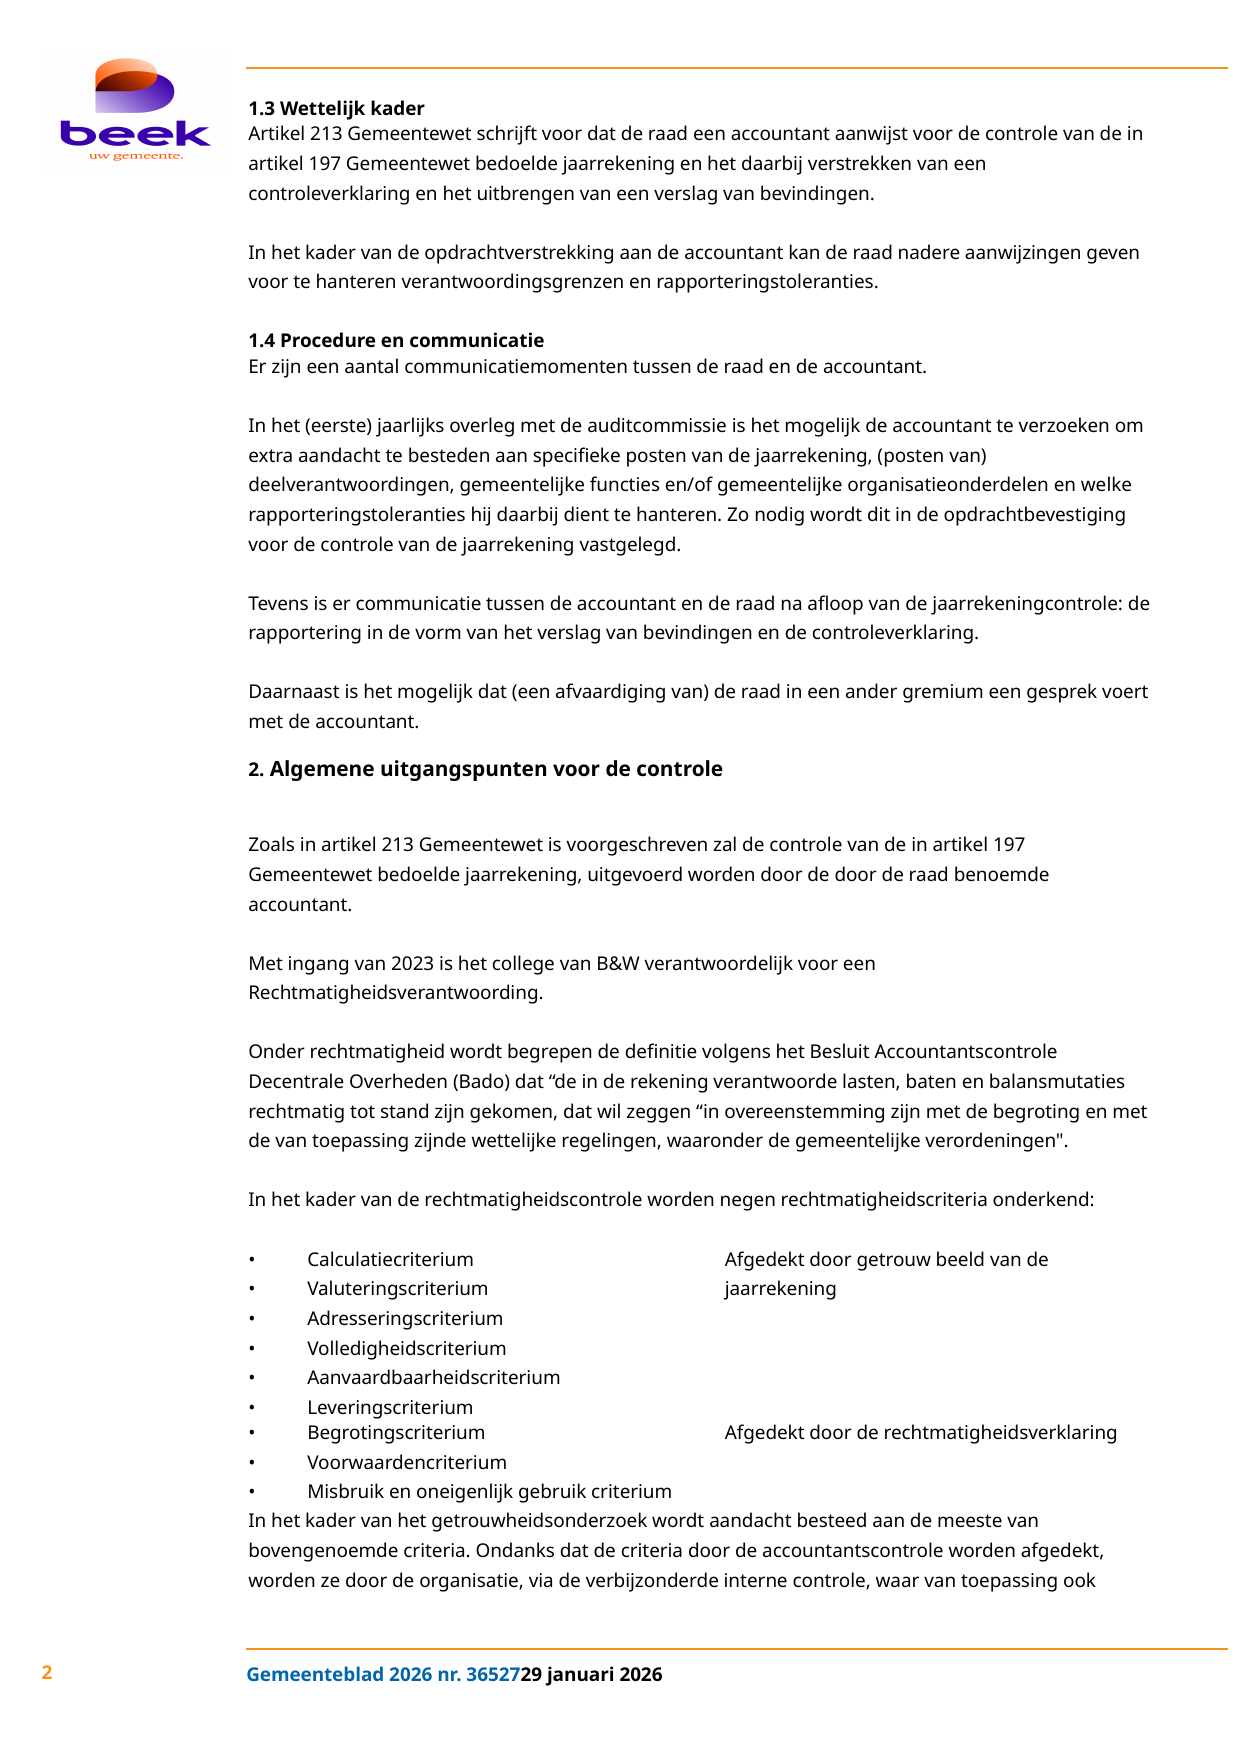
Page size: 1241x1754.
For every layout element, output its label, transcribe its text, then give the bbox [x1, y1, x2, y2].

text Zoals in artikel 213 Gemeentewet is voorgeschreven zal de controle van de in artikel 197 Gemeentewet bedoelde jaarrekening, uitgevoerd worden door de door de raad benoemde accountant. [248, 832, 1152, 917]
text In het kader van het getrouwheidsonderzoek wordt aandacht besteed aan de meeste van bovengenoemde criteria. Ondanks dat de criteria door de accountantscontrole worden afgedekt, worden ze door de organisatie, via de verbijzonderde interne controle, waar van toepassing ook [248, 1508, 1152, 1593]
text Daarnaast is het mogelijk dat (een afvaardiging van) de raad in een ander gremium een gesprek voert met de accountant. [248, 679, 1152, 734]
text In het (eerste) jaarlijks overleg met de auditcommissie is het mogelijk de accountant te verzoeken om extra aandacht te besteden aan specifieke posten van de jaarrekening, (posten van) deelverantwoordingen, gemeentelijke functies en/of gemeentelijke organisatieonderdelen en welke rapporteringstoleranties hij daarbij dient te hanteren. Zo nodig wordt dit in de opdrachtbevestiging voor de controle van de jaarrekening vastgelegd. [248, 412, 1152, 557]
table_cell Begrotingscriterium Voorwaardencriterium Misbruik en oneigenlijk gebruik criterium [248, 1420, 724, 1504]
table_cell Afgedekt door de rechtmatigheidsverklaring [725, 1420, 1152, 1504]
text Artikel 213 Gemeentewet schrijft voor dat de raad een accountant aanwijst voor de controle van de in artikel 197 Gemeentewet bedoelde jaarrekening en het daarbij verstrekken van een controleverklaring en het uitbrengen van een verslag van bevindingen. [248, 121, 1152, 205]
text In het kader van de opdrachtverstrekking aan de accountant kan de raad nadere aanwijzingen geven voor te hanteren verantwoordingsgrenzen en rapporteringstoleranties. [248, 239, 1152, 294]
table_header Afgedekt door getrouw beeld van de jaarrekening [725, 1246, 1152, 1419]
text In het kader van de rechtmatigheidscontrole worden negen rechtmatigheidscriteria onderkend: [248, 1187, 1152, 1212]
text Er zijn een aantal communicatiemomenten tussen de raad en de accountant. [248, 353, 1152, 379]
text 1.4 Procedure en communicatie [248, 328, 1152, 353]
text Onder rechtmatigheid wordt begrepen de definitie volgens het Besluit Accountantscontrole Decentrale Overheden (Bado) dat “de in de rekening verantwoorde lasten, baten en balansmutaties rechtmatig tot stand zijn gekomen, dat wil zeggen “in overeenstemming zijn met de begroting en met de van toepassing zijnde wettelijke regelingen, waaronder de gemeentelijke verordeningen". [248, 1039, 1152, 1153]
text Met ingang van 2023 is het college van B&W verantwoordelijk voor een Rechtmatigheidsverantwoording. [248, 950, 1152, 1005]
text 1.3 Wettelijk kader [248, 95, 1152, 121]
text Tevens is er communicatie tussen de accountant en de raad na afloop van de jaarrekeningcontrole: de rapportering in de vorm van het verslag van bevindingen en de controleverklaring. [248, 590, 1152, 645]
table_header Calculatiecriterium Valuteringscriterium Adresseringscriterium Volledigheidscriterium Aanvaardbaarheidscriterium Leveringscriterium [248, 1246, 724, 1419]
text 2. Algemene uitgangspunten voor de controle [248, 754, 1152, 782]
picture [41, 47, 231, 172]
